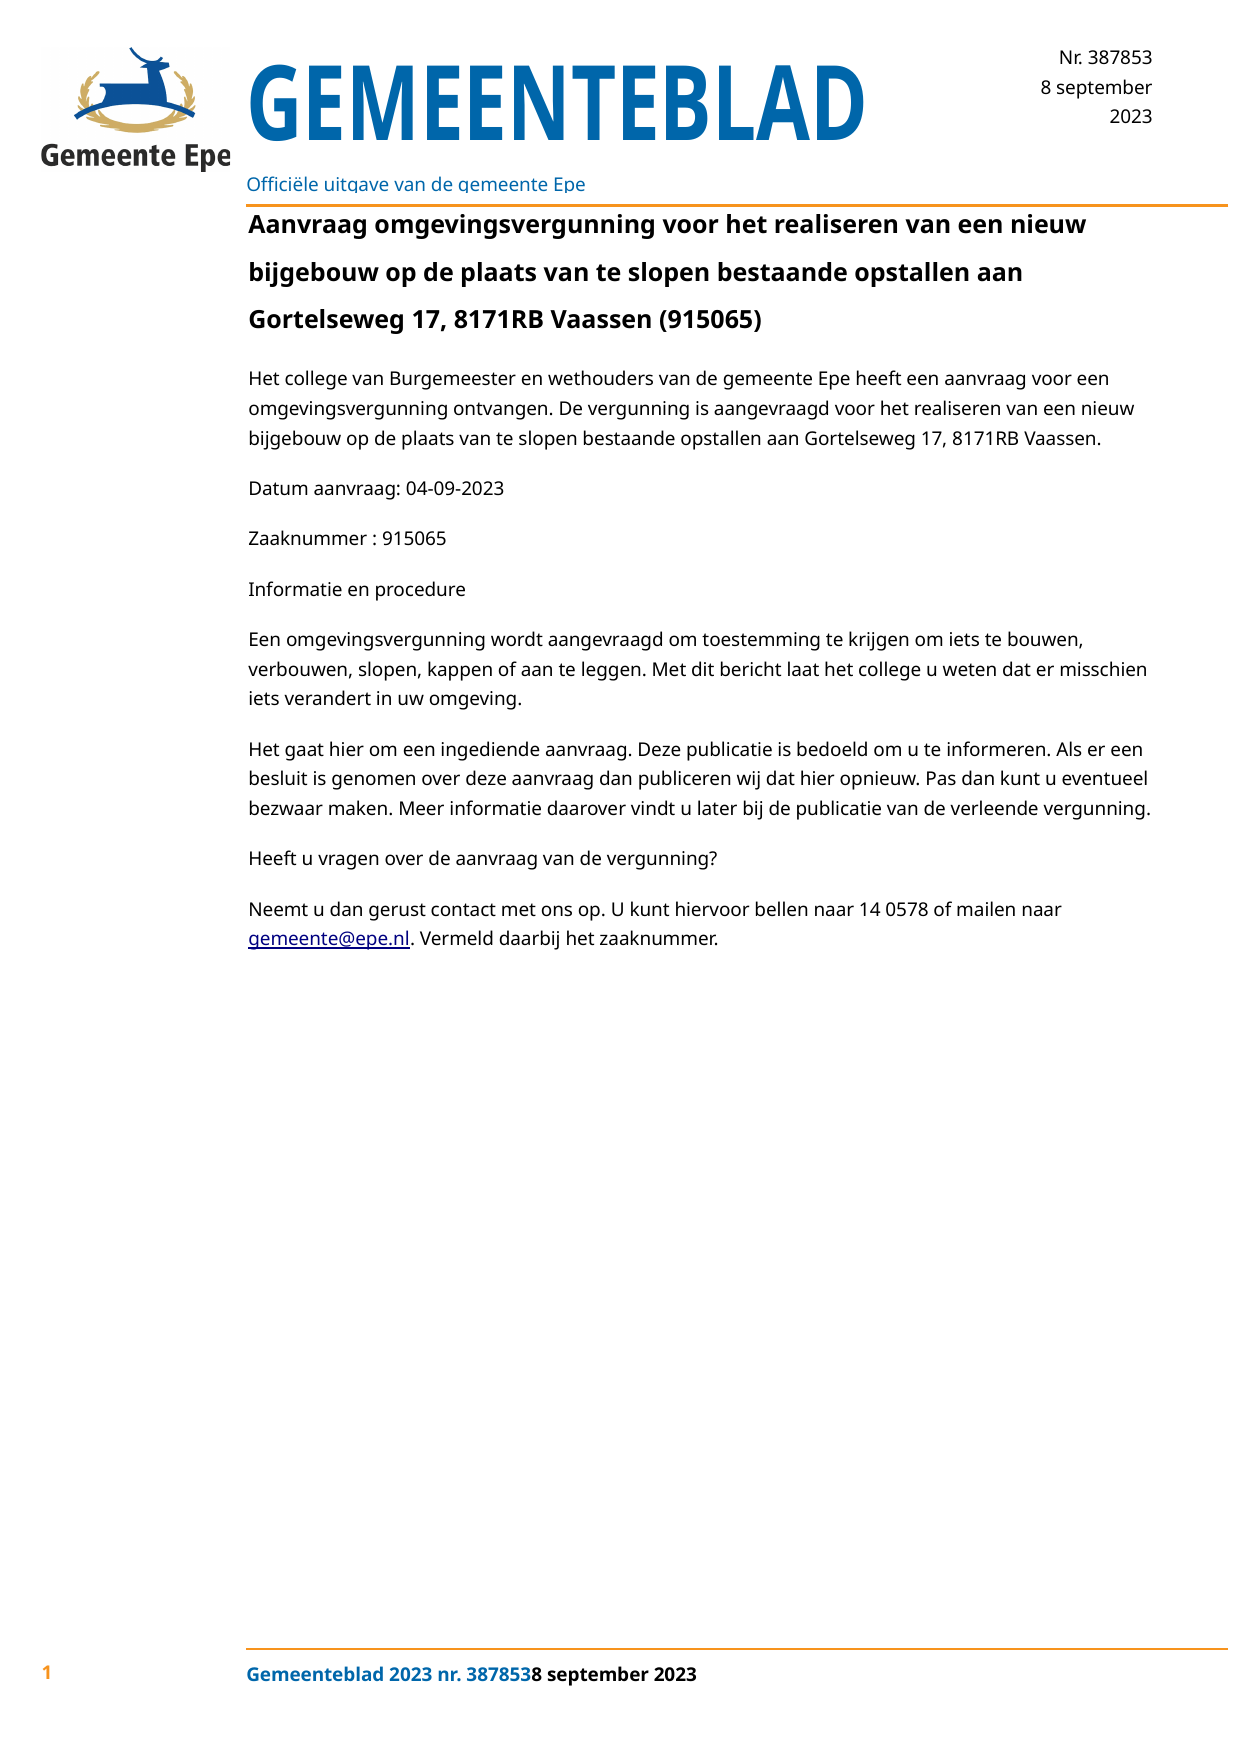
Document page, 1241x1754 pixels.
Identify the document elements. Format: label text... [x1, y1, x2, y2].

text Het college van Burgemeester en wethouders van de gemeente Epe heeft een aanvraag voor een omgevingsvergunning ontvangen. De vergunning is aangevraagd voor het realiseren van een nieuw bijgebouw op de plaats van te slopen bestaande opstallen aan Gortelseweg 17, 8171RB Vaassen. [248, 366, 1152, 450]
text Zaaknummer : 915065 [248, 526, 1152, 551]
text Een omgevingsvergunning wordt aangevraagd om toestemming te krijgen om iets te bouwen, verbouwen, slopen, kappen of aan te leggen. Met dit bericht laat het college u weten dat er misschien iets verandert in uw omgeving. [248, 626, 1152, 711]
text Neemt u dan gerust contact met ons op. U kunt hiervoor bellen naar 14 0578 of mailen naar gemeente@epe.nl. Vermeld daarbij het zaaknummer. [248, 896, 1152, 951]
text Datum aanvraag: 04-09-2023 [248, 475, 1152, 501]
text Het gaat hier om een ingediende aanvraag. Deze publicatie is bedoeld om u te informeren. Als er een besluit is genomen over deze aanvraag dan publiceren wij dat hier opnieuw. Pas dan kunt u eventueel bezwaar maken. Meer informatie daarover vindt u later bij de publicatie van de verleende vergunning. [248, 736, 1152, 821]
text Informatie en procedure [248, 576, 1152, 602]
text Aanvraag omgevingsvergunning voor het realiseren van een nieuw bijgebouw op de plaats van te slopen bestaande opstallen aan Gortelseweg 17, 8171RB Vaassen (915065) [248, 207, 1152, 336]
text Heeft u vragen over de aanvraag van de vergunning? [248, 846, 1152, 871]
picture [41, 47, 231, 172]
